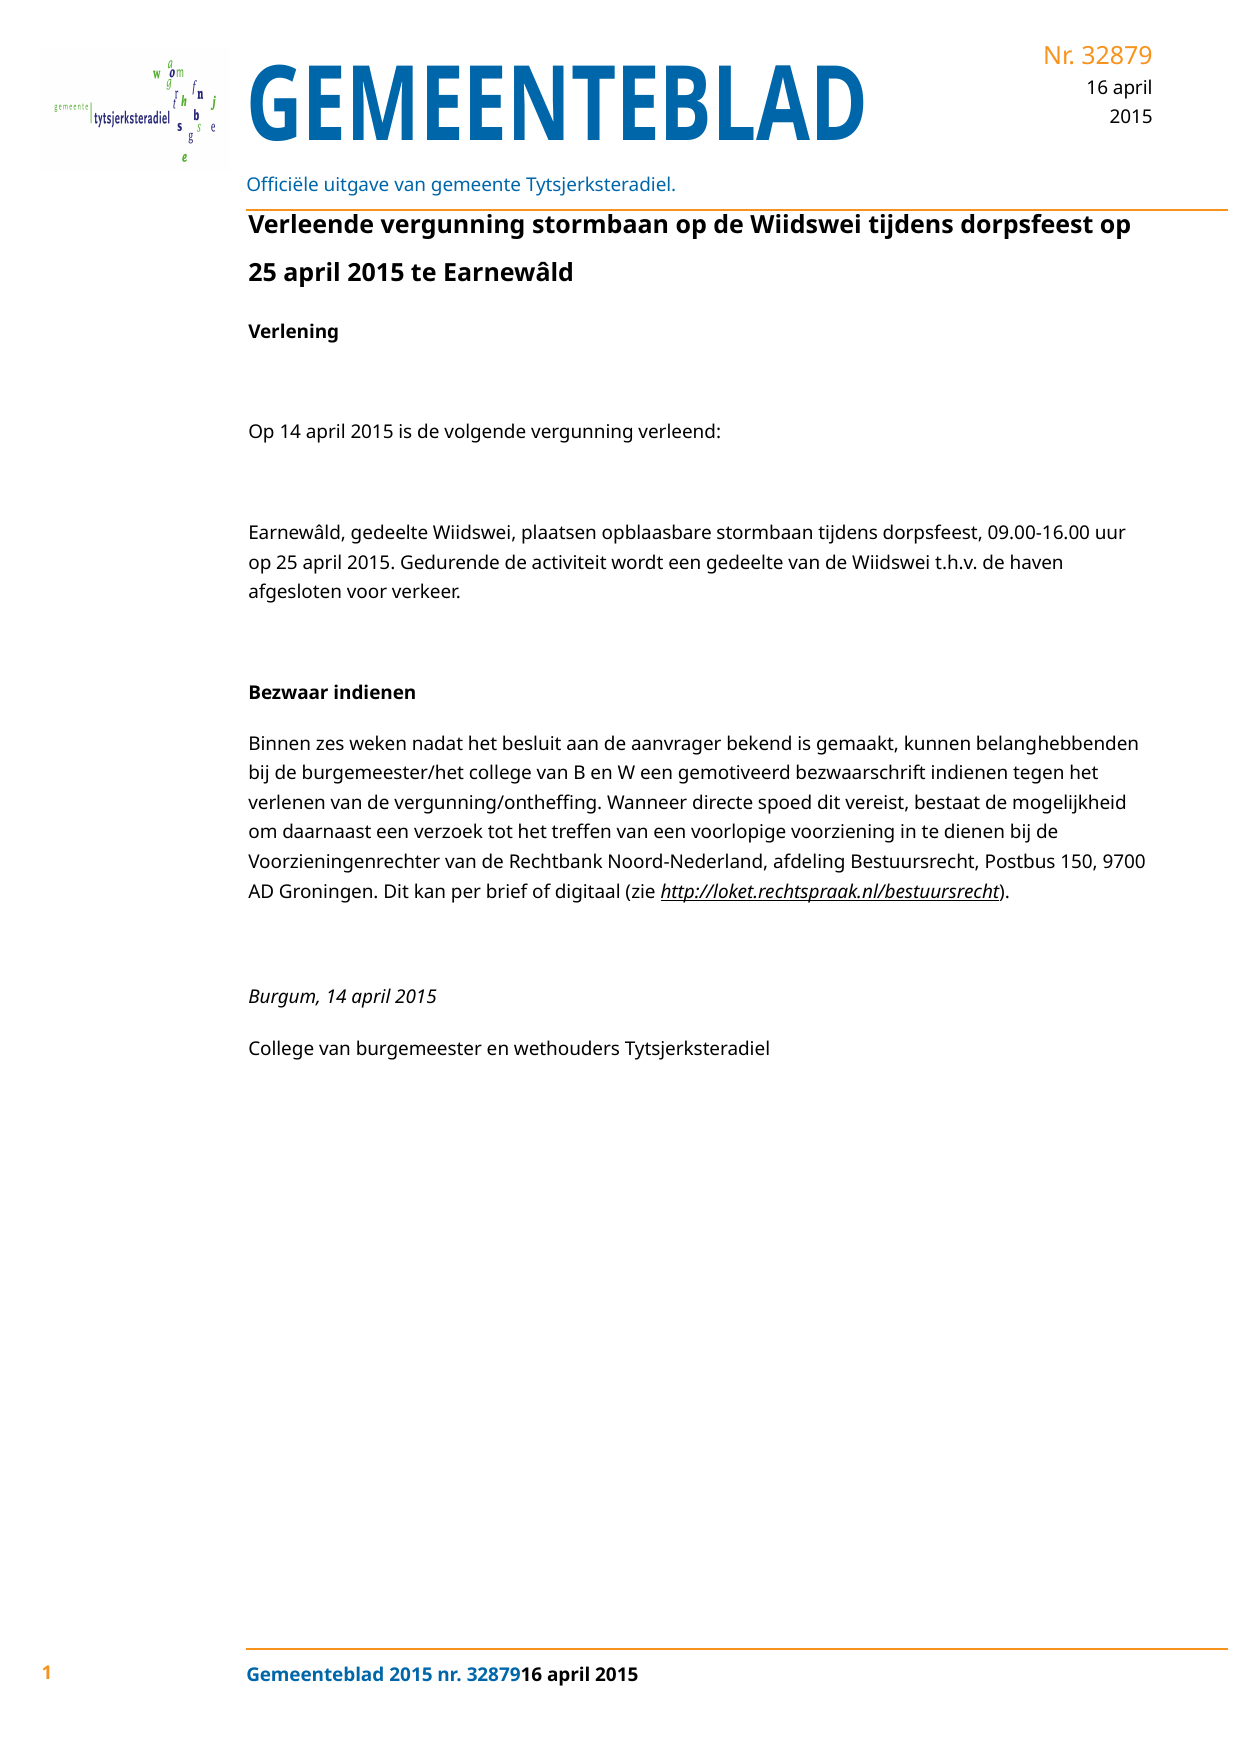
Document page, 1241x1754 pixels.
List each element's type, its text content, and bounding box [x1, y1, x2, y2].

text Verlening [248, 318, 1152, 344]
text Op 14 april 2015 is de volgende vergunning ver­leend: [248, 419, 1152, 444]
text College van burgemeester en wethouders Tytsjerksteradiel [248, 1035, 1152, 1061]
text Earnewâld, gedeelte Wiidswei, plaatsen opblaasbare stormbaan tijdens dorpsfeest, 09.00-16.00 uur op 25 april 2015. Gedurende de activiteit wordt een gedeelte van de Wiidswei t.h.v. de haven afgesloten voor verkeer. [248, 519, 1152, 604]
text Verleende vergunning stormbaan op de Wiidswei tijdens dorpsfeest op 25 april 2015 te Earnewâld [248, 211, 1152, 288]
picture [41, 47, 231, 172]
text Binnen zes weken nadat het besluit aan de aanvrager bekend is gemaakt, kunnen belang­hebbenden bij de burgemeester/het college van B en W een gemotiveerd bezwaarschrift indienen tegen het verlenen van de ver­gunning/ontheffing. Wanneer directe spoed dit vereist, bestaat de mogelijkheid om daarnaast een verzoek tot het treffen van een voorlopige voorziening in te dienen bij de Voorzieningenrechter van de Rechtbank Noord-Nederland, afdeling Bestuursrecht, Postbus 150, 9700 AD Groningen. Dit kan per brief of digitaal (zie http://loket.rechtspraak.nl/bestuursrecht). [248, 730, 1152, 904]
text Burgum, 14 april 2015 [248, 984, 1152, 1009]
text Bezwaar indienen [248, 679, 1152, 705]
